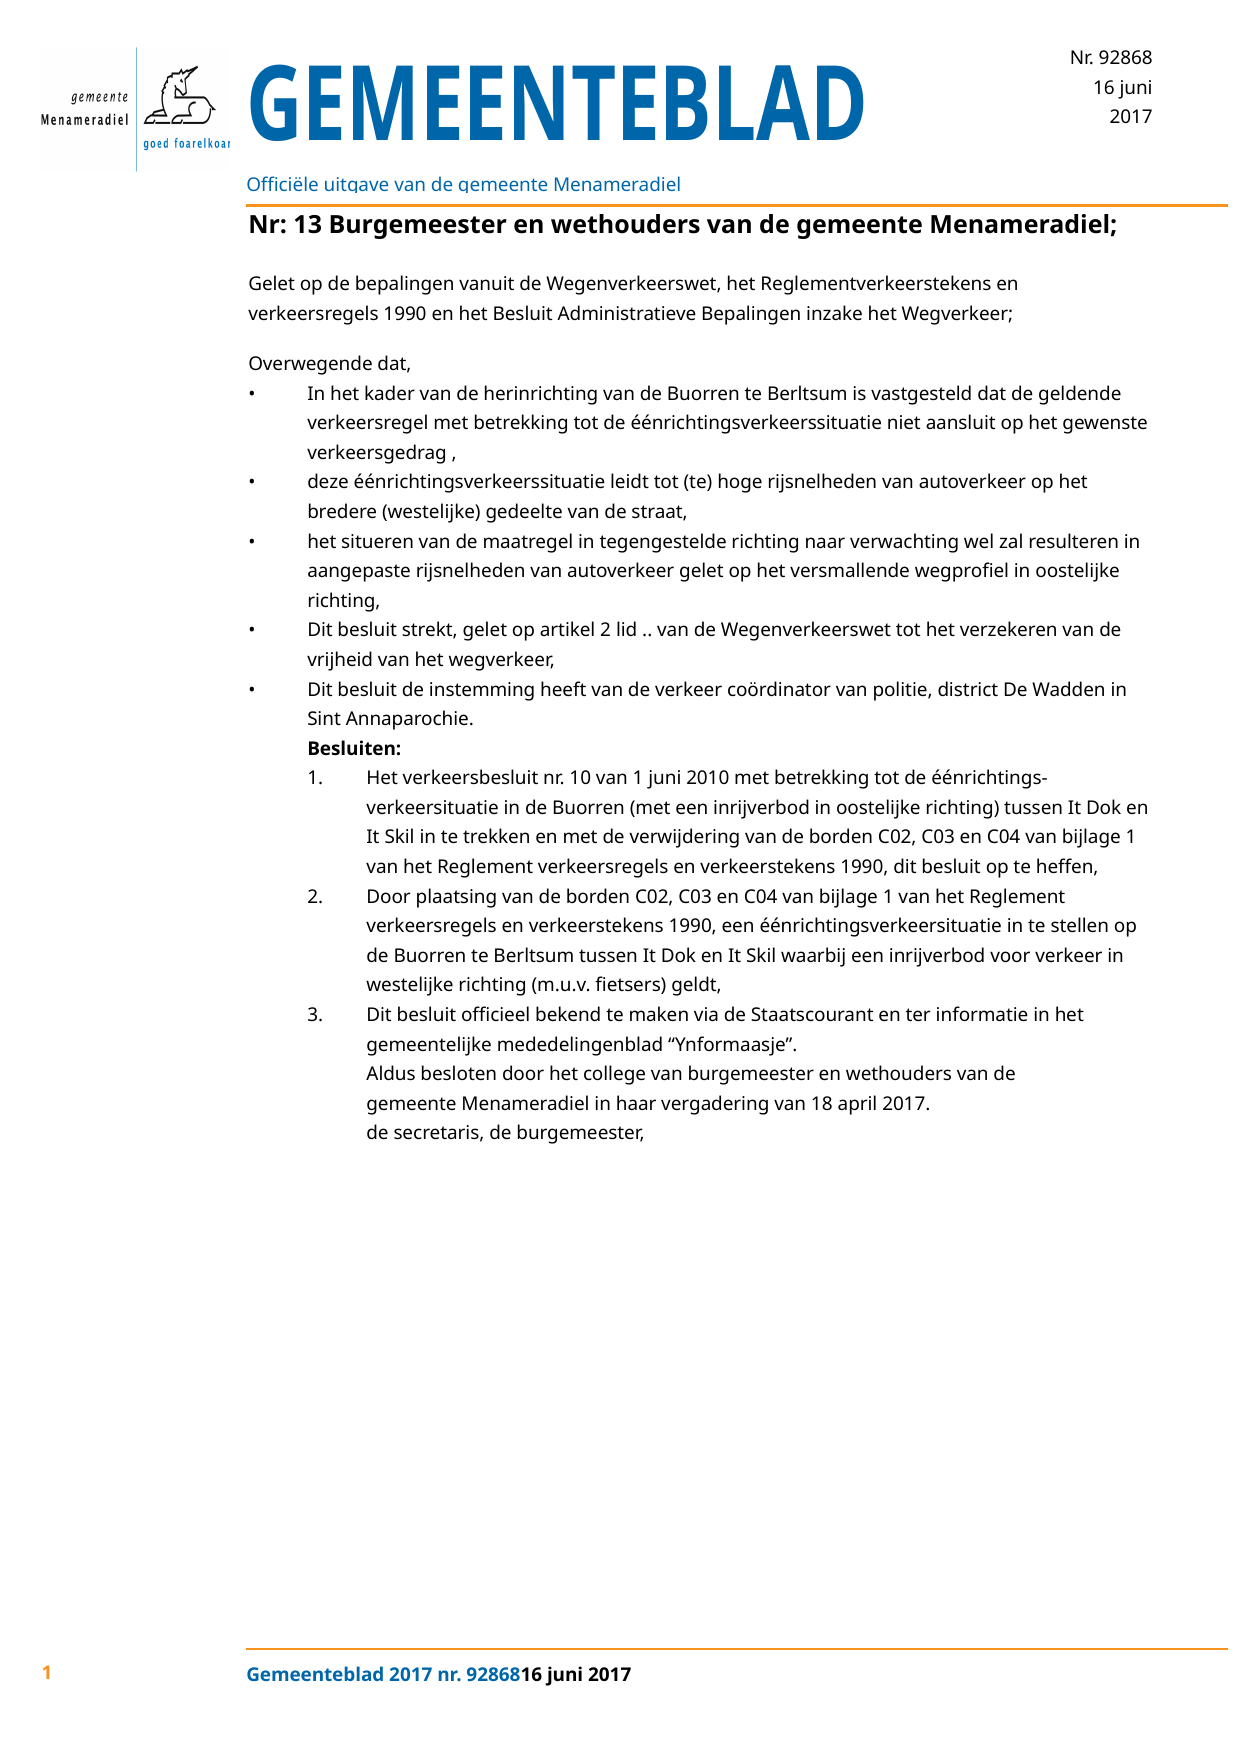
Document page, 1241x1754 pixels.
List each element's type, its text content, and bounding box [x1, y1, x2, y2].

list Dit besluit strekt, gelet op artikel 2 lid .. van de Wegenverkeerswet tot het verzekeren van de vrijheid van het wegverkeer, [248, 617, 1152, 672]
list Dit besluit de instemming heeft van de verkeer coördinator van politie, district De Wadden in Sint Annaparochie. [248, 676, 1152, 731]
list Aldus besloten door het college van burgemeester en wethouders van de [307, 1060, 1152, 1086]
text Gelet op de bepalingen vanuit de Wegenverkeerswet, het Reglementverkeerstekens en verkeersregels 1990 en het Besluit Administratieve Bepalingen inzake het Wegverkeer; [248, 270, 1152, 326]
text Overwegende dat, [248, 350, 1152, 376]
list het situeren van de maatregel in tegengestelde richting naar verwachting wel zal resulteren in aangepaste rijsnelheden van autoverkeer gelet op het versmallende wegprofiel in oostelijke richting, [248, 528, 1152, 613]
list Het verkeersbesluit nr. 10 van 1 juni 2010 met betrekking tot de éénrichtings-verkeersituatie in de Buorren (met een inrijverbod in oostelijke richting) tussen It Dok en It Skil in te trekken en met de verwijdering van de borden C02, C03 en C04 van bijlage 1 van het Reglement verkeersregels en verkeerstekens 1990, dit besluit op te heffen, [307, 764, 1152, 879]
list deze éénrichtingsverkeerssituatie leidt tot (te) hoge rijsnelheden van autoverkeer op het bredere (westelijke) gedeelte van de straat, [248, 469, 1152, 524]
list Door plaatsing van de borden C02, C03 en C04 van bijlage 1 van het Reglement verkeersregels en verkeerstekens 1990, een éénrichtingsverkeersituatie in te stellen op de Buorren te Berltsum tussen It Dok en It Skil waarbij een inrijverbod voor verkeer in westelijke richting (m.u.v. fietsers) geldt, [307, 883, 1152, 997]
picture [41, 47, 231, 172]
text Nr: 13 Burgemeester en wethouders van de gemeente Menameradiel; [248, 207, 1152, 241]
list gemeente Menameradiel in haar vergadering van 18 april 2017. [307, 1090, 1152, 1116]
list Dit besluit officieel bekend te maken via de Staatscourant en ter informatie in het gemeentelijke mededelingenblad “Ynformaasje”. [307, 1001, 1152, 1056]
list In het kader van de herinrichting van de Buorren te Berltsum is vastgesteld dat de geldende verkeersregel met betrekking tot de éénrichtingsverkeerssituatie niet aansluit op het gewenste verkeersgedrag , [248, 380, 1152, 465]
list Besluiten: [248, 735, 1152, 761]
list de secretaris, de burgemeester, [307, 1119, 1152, 1145]
